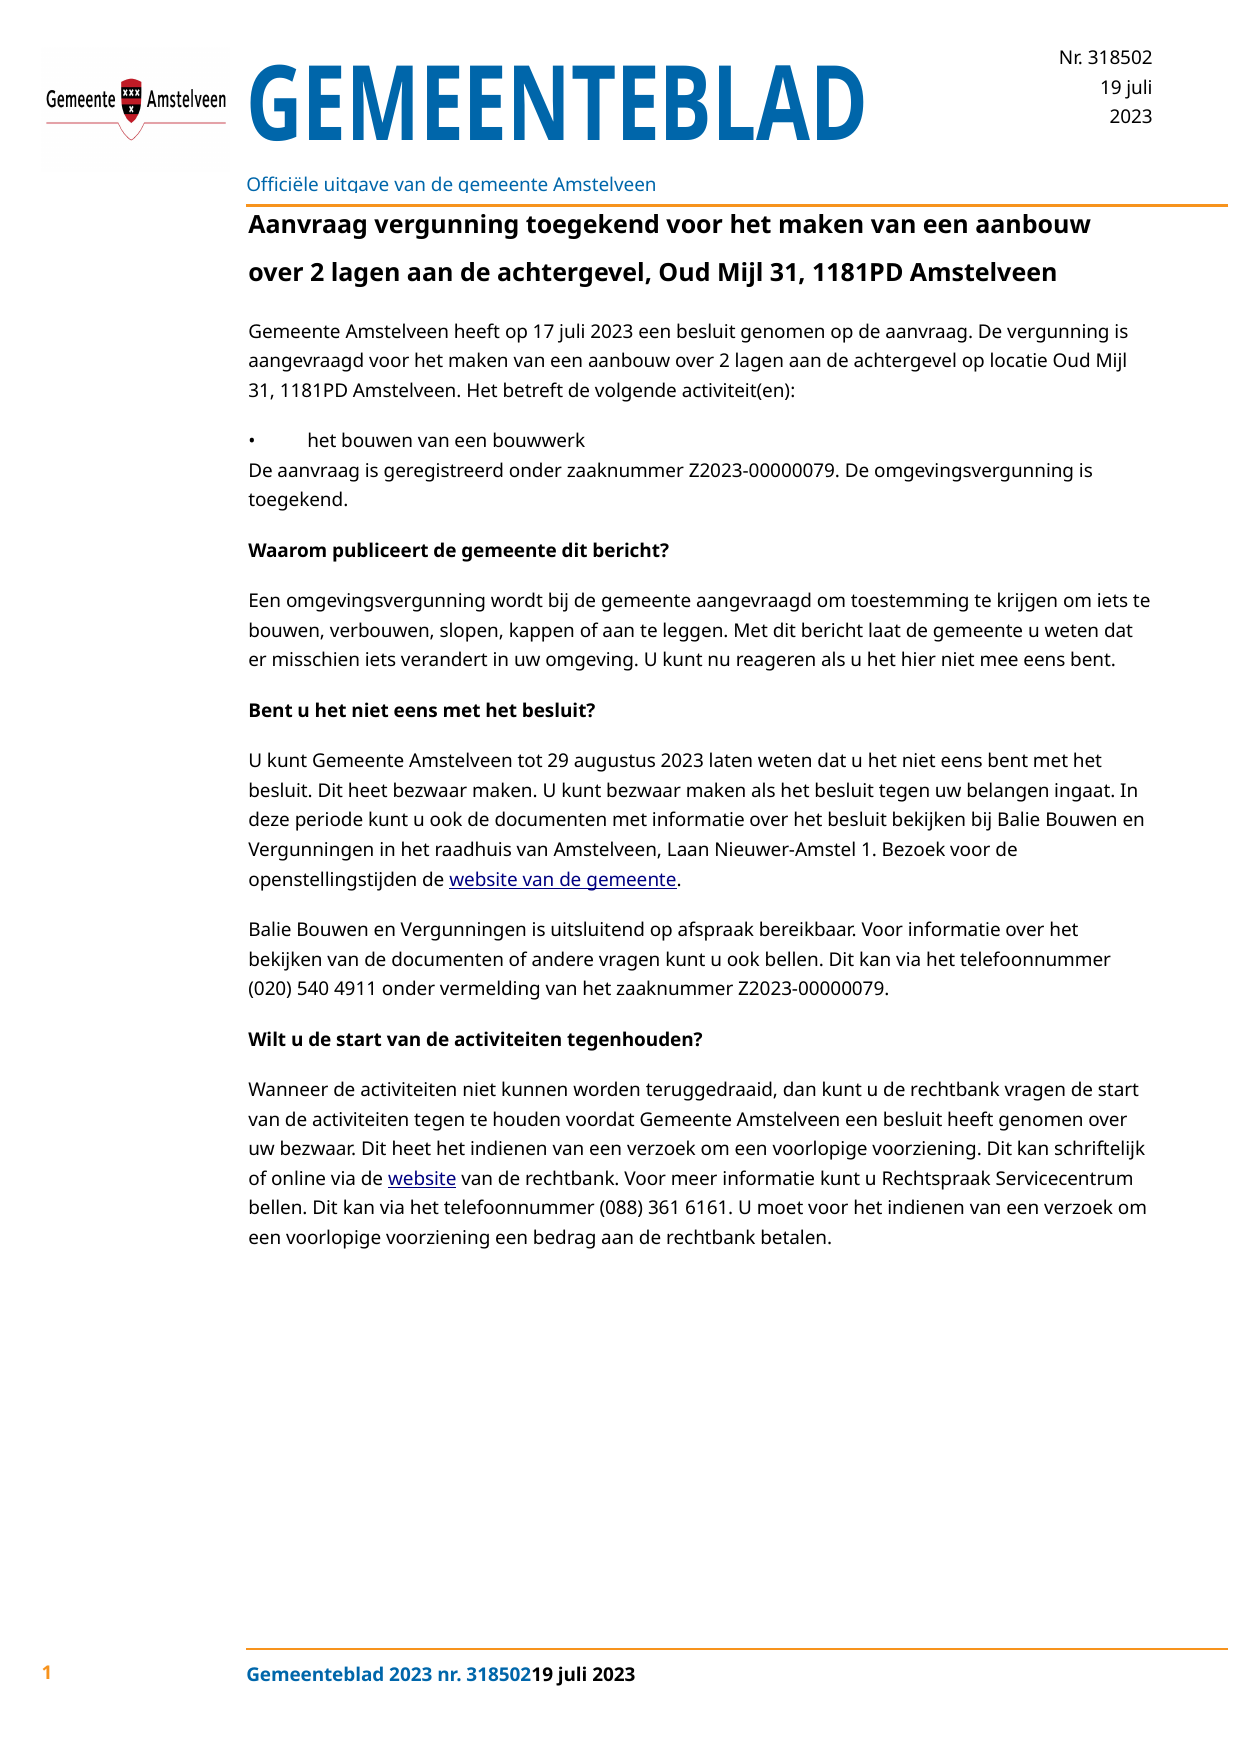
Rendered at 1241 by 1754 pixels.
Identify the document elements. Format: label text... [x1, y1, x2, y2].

text Wilt u de start van de activiteiten tegenhouden? [248, 1026, 1152, 1052]
text Wanneer de activiteiten niet kunnen worden teruggedraaid, dan kunt u de rechtbank vragen de start van de activiteiten tegen te houden voordat Gemeente Amstelveen een besluit heeft genomen over uw bezwaar. Dit heet het indienen van een verzoek om een voorlopige voorziening. Dit kan schriftelijk of online via de website van de rechtbank. Voor meer informatie kunt u Rechtspraak Servicecentrum bellen. Dit kan via het telefoonnummer (088) 361 6161. U moet voor het indienen van een verzoek om een voorlopige voorziening een bedrag aan de rechtbank betalen. [248, 1076, 1152, 1250]
text Een omgevingsvergunning wordt bij de gemeente aangevraagd om toestemming te krijgen om iets te bouwen, verbouwen, slopen, kappen of aan te leggen. Met dit bericht laat de gemeente u weten dat er misschien iets verandert in uw omgeving. U kunt nu reageren als u het hier niet mee eens bent. [248, 587, 1152, 672]
text De aanvraag is geregistreerd onder zaaknummer Z2023-00000079. De omgevingsvergunning is toegekend. [248, 457, 1152, 512]
list het bouwen van een bouwwerk [248, 427, 1152, 453]
text Gemeente Amstelveen heeft op 17 juli 2023 een besluit genomen op de aanvraag. De vergunning is aangevraagd voor het maken van een aanbouw over 2 lagen aan de achtergevel op locatie Oud Mijl 31, 1181PD Amstelveen. Het betreft de volgende activiteit(en): [248, 318, 1152, 403]
text Bent u het niet eens met het besluit? [248, 697, 1152, 723]
picture [41, 47, 231, 172]
text Aanvraag vergunning toegekend voor het maken van een aanbouw over 2 lagen aan de achtergevel, Oud Mijl 31, 1181PD Amstelveen [248, 207, 1152, 288]
text Waarom publiceert de gemeente dit bericht? [248, 537, 1152, 563]
text U kunt Gemeente Amstelveen tot 29 augustus 2023 laten weten dat u het niet eens bent met het besluit. Dit heet bezwaar maken. U kunt bezwaar maken als het besluit tegen uw belangen ingaat. In deze periode kunt u ook de documenten met informatie over het besluit bekijken bij Balie Bouwen en Vergunningen in het raadhuis van Amstelveen, Laan Nieuwer-Amstel 1. Bezoek voor de openstellingstijden de website van de gemeente. [248, 747, 1152, 892]
text Balie Bouwen en Vergunningen is uitsluitend op afspraak bereikbaar. Voor informatie over het bekijken van de documenten of andere vragen kunt u ook bellen. Dit kan via het telefoonnummer (020) 540 4911 onder vermelding van het zaaknummer Z2023-00000079. [248, 916, 1152, 1001]
